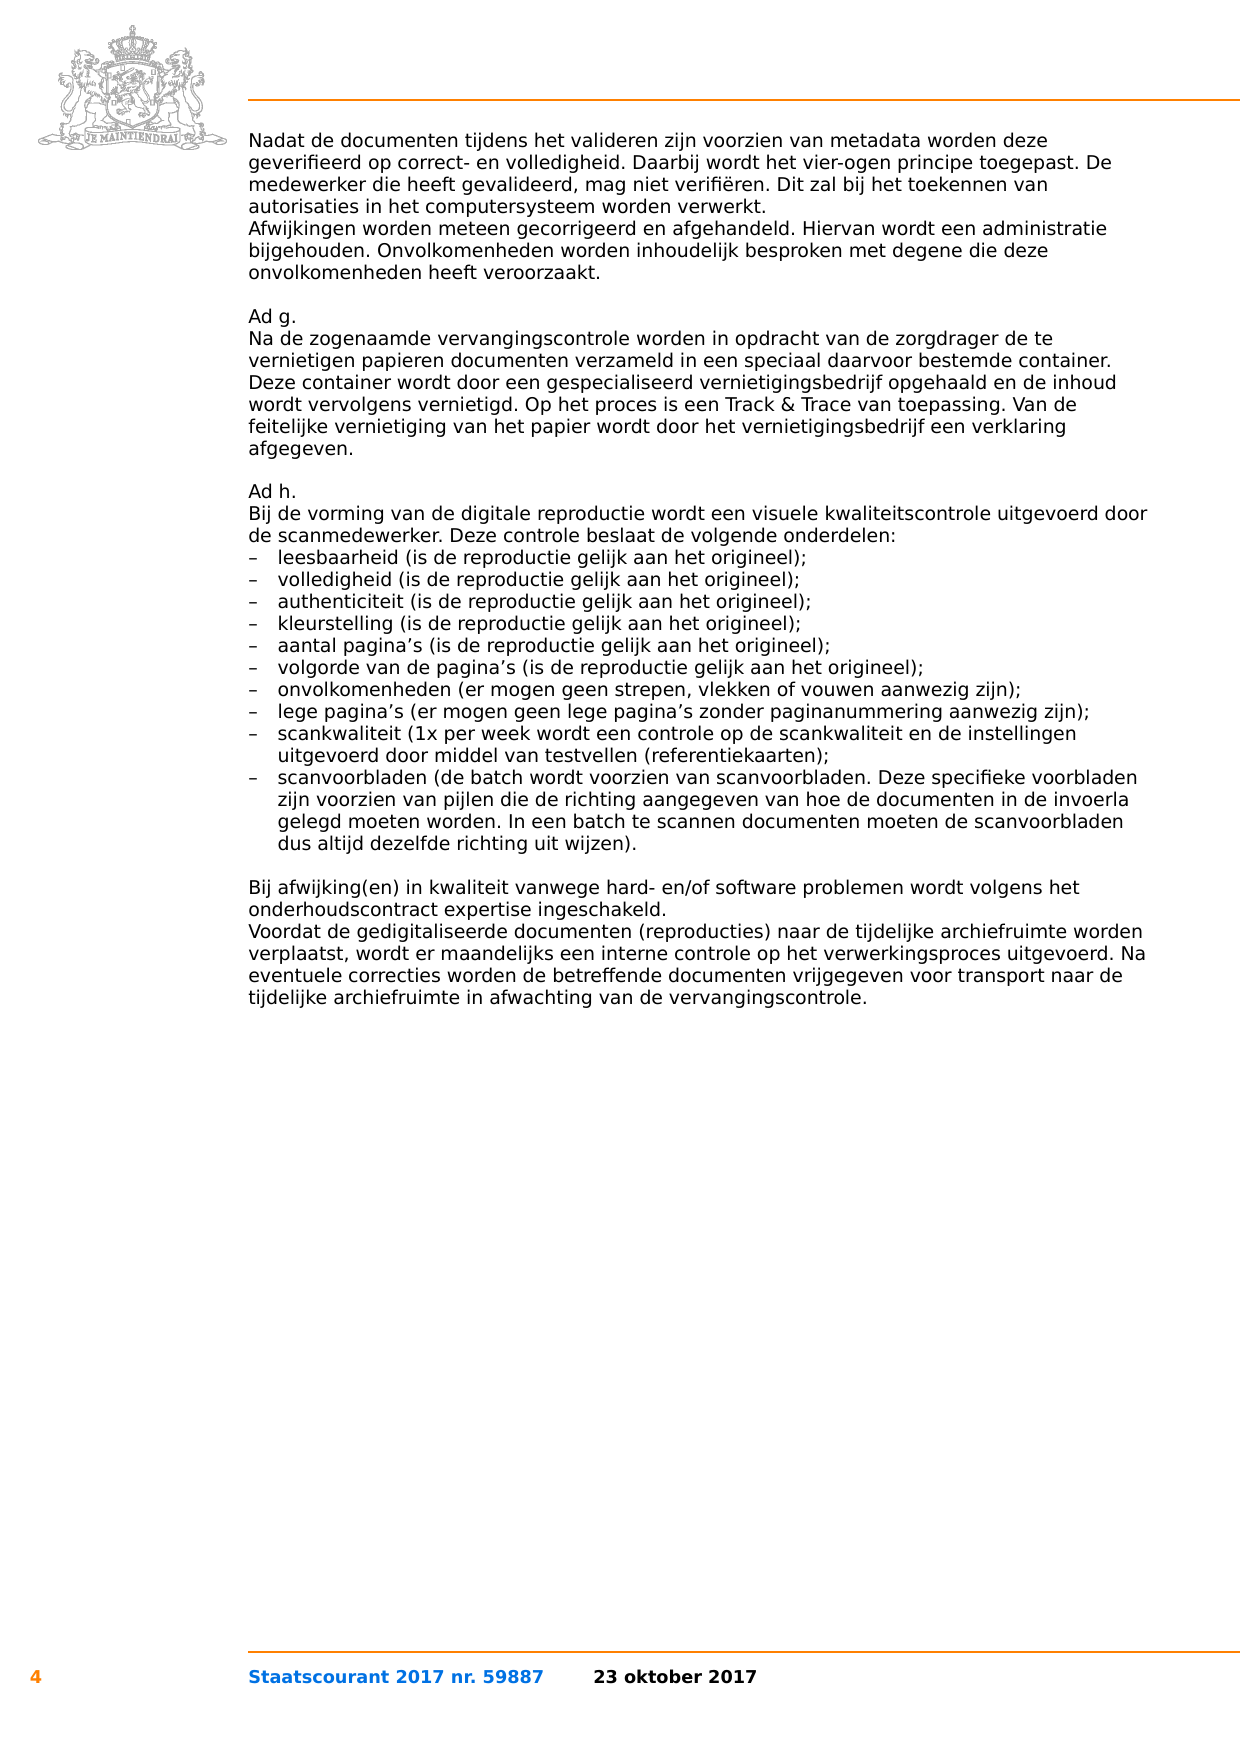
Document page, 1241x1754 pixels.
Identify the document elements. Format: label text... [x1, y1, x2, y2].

text Nadat de documenten tijdens het valideren zijn voorzien van metadata worden deze geverifieerd op correct- en volledigheid. Daarbij wordt het vier-ogen principe toegepast. De medewerker die heeft gevalideerd, mag niet verifiëren. Dit zal bij het toekennen van autorisaties in het computersysteem worden verwerkt. [248, 130, 1163, 218]
text – authenticiteit (is de reproductie gelijk aan het origineel); [248, 591, 1163, 613]
text Ad g. [248, 306, 1163, 328]
text Afwijkingen worden meteen gecorrigeerd en afgehandeld. Hiervan wordt een administratie bijgehouden. Onvolkomenheden worden inhoudelijk besproken met degene die deze onvolkomenheden heeft veroorzaakt. [248, 218, 1163, 284]
text – kleurstelling (is de reproductie gelijk aan het origineel); [248, 613, 1163, 635]
text Bij de vorming van de digitale reproductie wordt een visuele kwaliteitscontrole uitgevoerd door de scanmedewerker. Deze controle beslaat de volgende onderdelen: [248, 503, 1163, 547]
text – volledigheid (is de reproductie gelijk aan het origineel); [248, 569, 1163, 591]
text Ad h. [248, 481, 1163, 503]
text Na de zogenaamde vervangingscontrole worden in opdracht van de zorgdrager de te vernietigen papieren documenten verzameld in een speciaal daarvoor bestemde container. Deze container wordt door een gespecialiseerd vernietigingsbedrijf opgehaald en de inhoud wordt vervolgens vernietigd. Op het proces is een Track & Trace van toepassing. Van de feitelijke vernietiging van het papier wordt door het vernietigingsbedrijf een verklaring afgegeven. [248, 328, 1163, 459]
text – onvolkomenheden (er mogen geen strepen, vlekken of vouwen aanwezig zijn); [248, 679, 1163, 701]
text – aantal pagina’s (is de reproductie gelijk aan het origineel); [248, 635, 1163, 657]
text Voordat de gedigitaliseerde documenten (reproducties) naar de tijdelijke archiefruimte worden verplaatst, wordt er maandelijks een interne controle op het verwerkingsproces uitgevoerd. Na eventuele correcties worden de betreffende documenten vrijgegeven voor transport naar de tijdelijke archiefruimte in afwachting van de vervangingscontrole. [248, 921, 1163, 1009]
text – volgorde van de pagina’s (is de reproductie gelijk aan het origineel); [248, 657, 1163, 679]
picture [38, 25, 227, 150]
text – scankwaliteit (1x per week wordt een controle op de scankwaliteit en de instellingen uitgevoerd door middel van testvellen (referentiekaarten); [248, 723, 1163, 767]
text Bij afwijking(en) in kwaliteit vanwege hard- en/of software problemen wordt volgens het onderhoudscontract expertise ingeschakeld. [248, 877, 1163, 921]
text – leesbaarheid (is de reproductie gelijk aan het origineel); [248, 547, 1163, 569]
text – scanvoorbladen (de batch wordt voorzien van scanvoorbladen. Deze specifieke voorbladen zijn voorzien van pijlen die de richting aangegeven van hoe de documenten in de invoerla gelegd moeten worden. In een batch te scannen documenten moeten de scanvoorbladen dus altijd dezelfde richting uit wijzen). [248, 767, 1163, 855]
text – lege pagina’s (er mogen geen lege pagina’s zonder paginanummering aanwezig zijn); [248, 701, 1163, 723]
